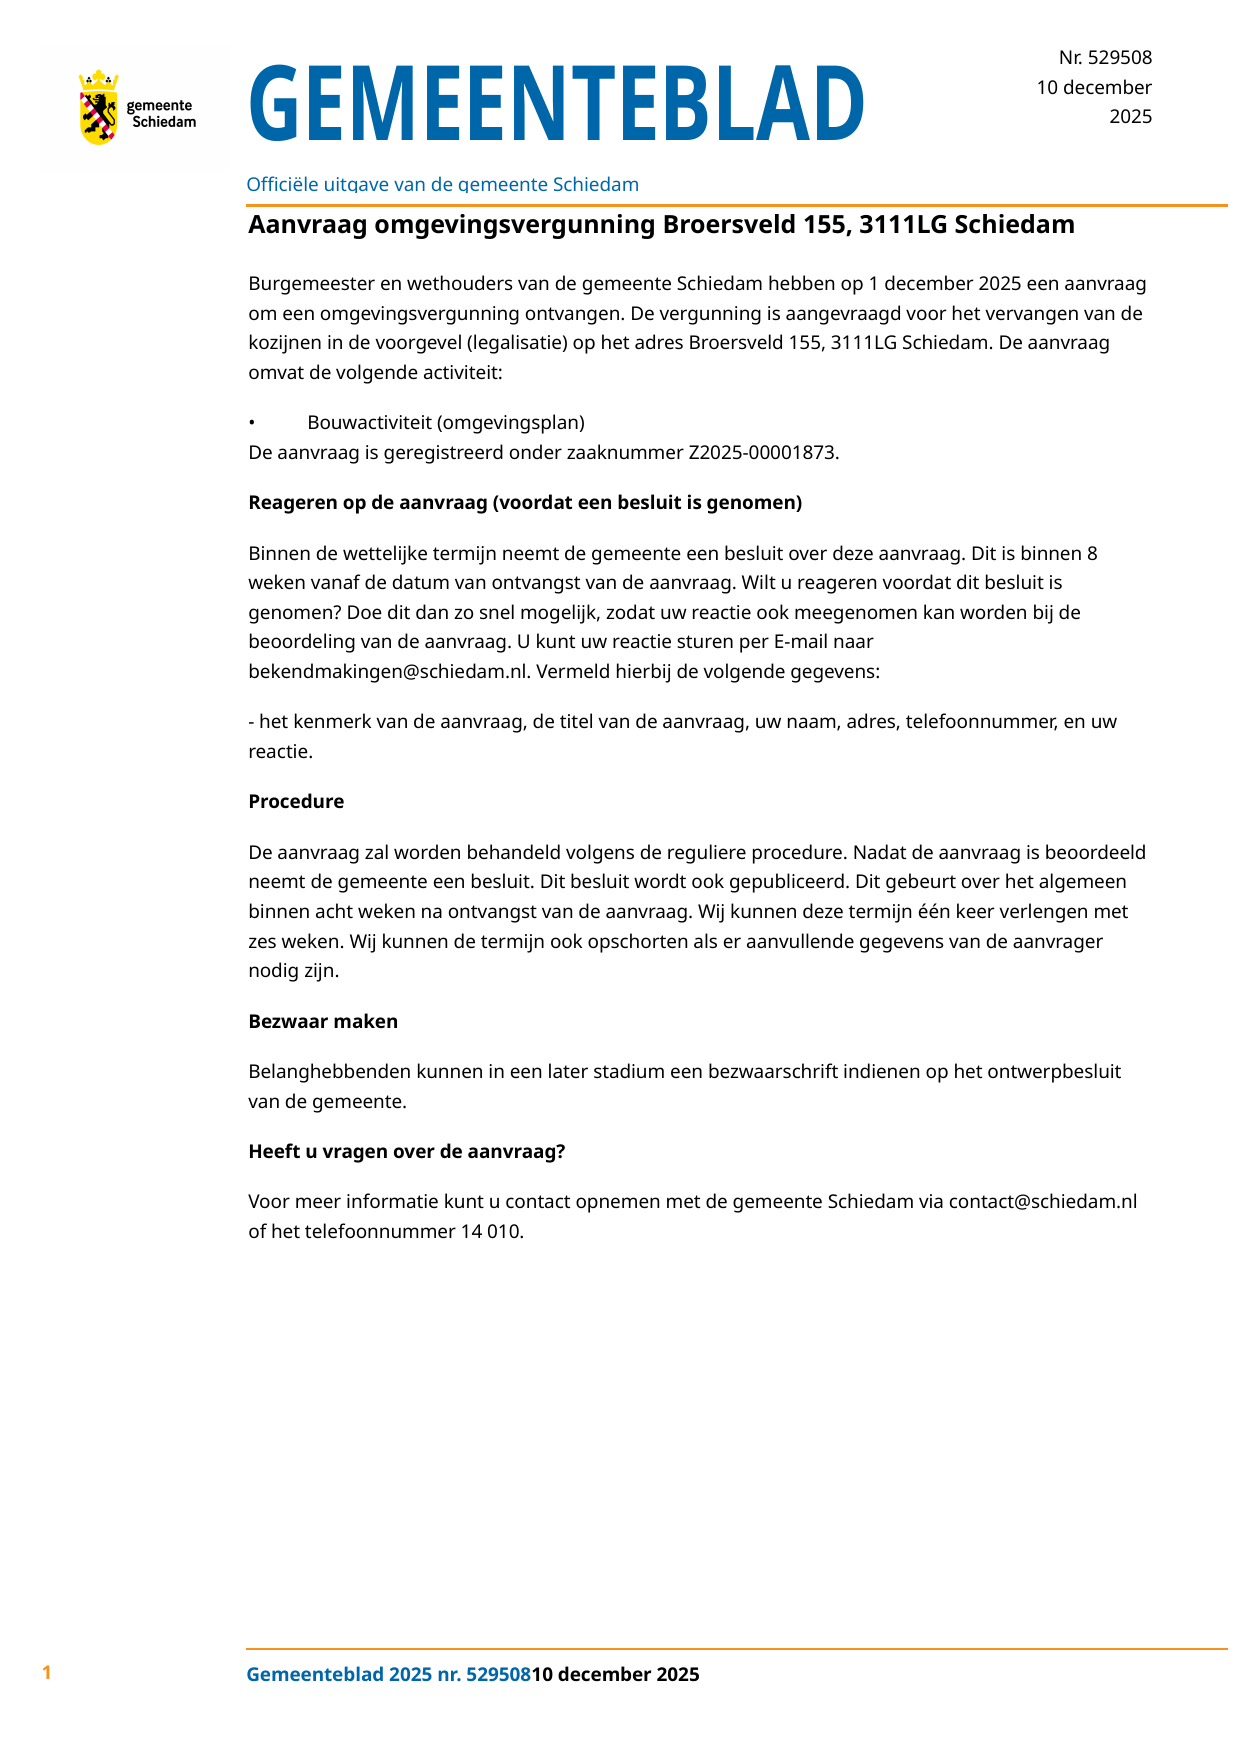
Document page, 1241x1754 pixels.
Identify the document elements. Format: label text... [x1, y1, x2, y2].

text De aanvraag zal worden behandeld volgens de reguliere procedure. Nadat de aanvraag is beoordeeld neemt de gemeente een besluit. Dit besluit wordt ook gepubliceerd. Dit gebeurt over het algemeen binnen acht weken na ontvangst van de aanvraag. Wij kunnen deze termijn één keer verlengen met zes weken. Wij kunnen de termijn ook opschorten als er aanvullende gegevens van de aanvrager nodig zijn. [248, 839, 1152, 983]
text De aanvraag is geregistreerd onder zaaknummer Z2025-00001873. [248, 439, 1152, 465]
text - het kenmerk van de aanvraag, de titel van de aanvraag, uw naam, adres, telefoonnummer, en uw reactie. [248, 709, 1152, 764]
text Aanvraag omgevingsvergunning Broersveld 155, 3111LG Schiedam [248, 207, 1152, 241]
text Belanghebbenden kunnen in een later stadium een bezwaarschrift indienen op het ontwerpbesluit van de gemeente. [248, 1058, 1152, 1113]
list Bouwactiviteit (omgevingsplan) [248, 409, 1152, 435]
picture [41, 47, 231, 172]
text Reageren op de aanvraag (voordat een besluit is genomen) [248, 489, 1152, 515]
text Voor meer informatie kunt u contact opnemen met de gemeente Schiedam via contact@schiedam.nl of het telefoonnummer 14 010. [248, 1189, 1152, 1244]
text Bezwaar maken [248, 1008, 1152, 1033]
text Binnen de wettelijke termijn neemt de gemeente een besluit over deze aanvraag. Dit is binnen 8 weken vanaf de datum van ontvangst van de aanvraag. Wilt u reageren voordat dit besluit is genomen? Doe dit dan zo snel mogelijk, zodat uw reactie ook meegenomen kan worden bij de beoordeling van de aanvraag. U kunt uw reactie sturen per E-mail naar bekendmakingen@schiedam.nl. Vermeld hierbij de volgende gegevens: [248, 540, 1152, 684]
text Burgemeester en wethouders van de gemeente Schiedam hebben op 1 december 2025 een aanvraag om een omgevingsvergunning ontvangen. De vergunning is aangevraagd voor het vervangen van de kozijnen in de voorgevel (legalisatie) op het adres Broersveld 155, 3111LG Schiedam. De aanvraag omvat de volgende activiteit: [248, 270, 1152, 385]
text Heeft u vragen over de aanvraag? [248, 1138, 1152, 1164]
text Procedure [248, 789, 1152, 814]
